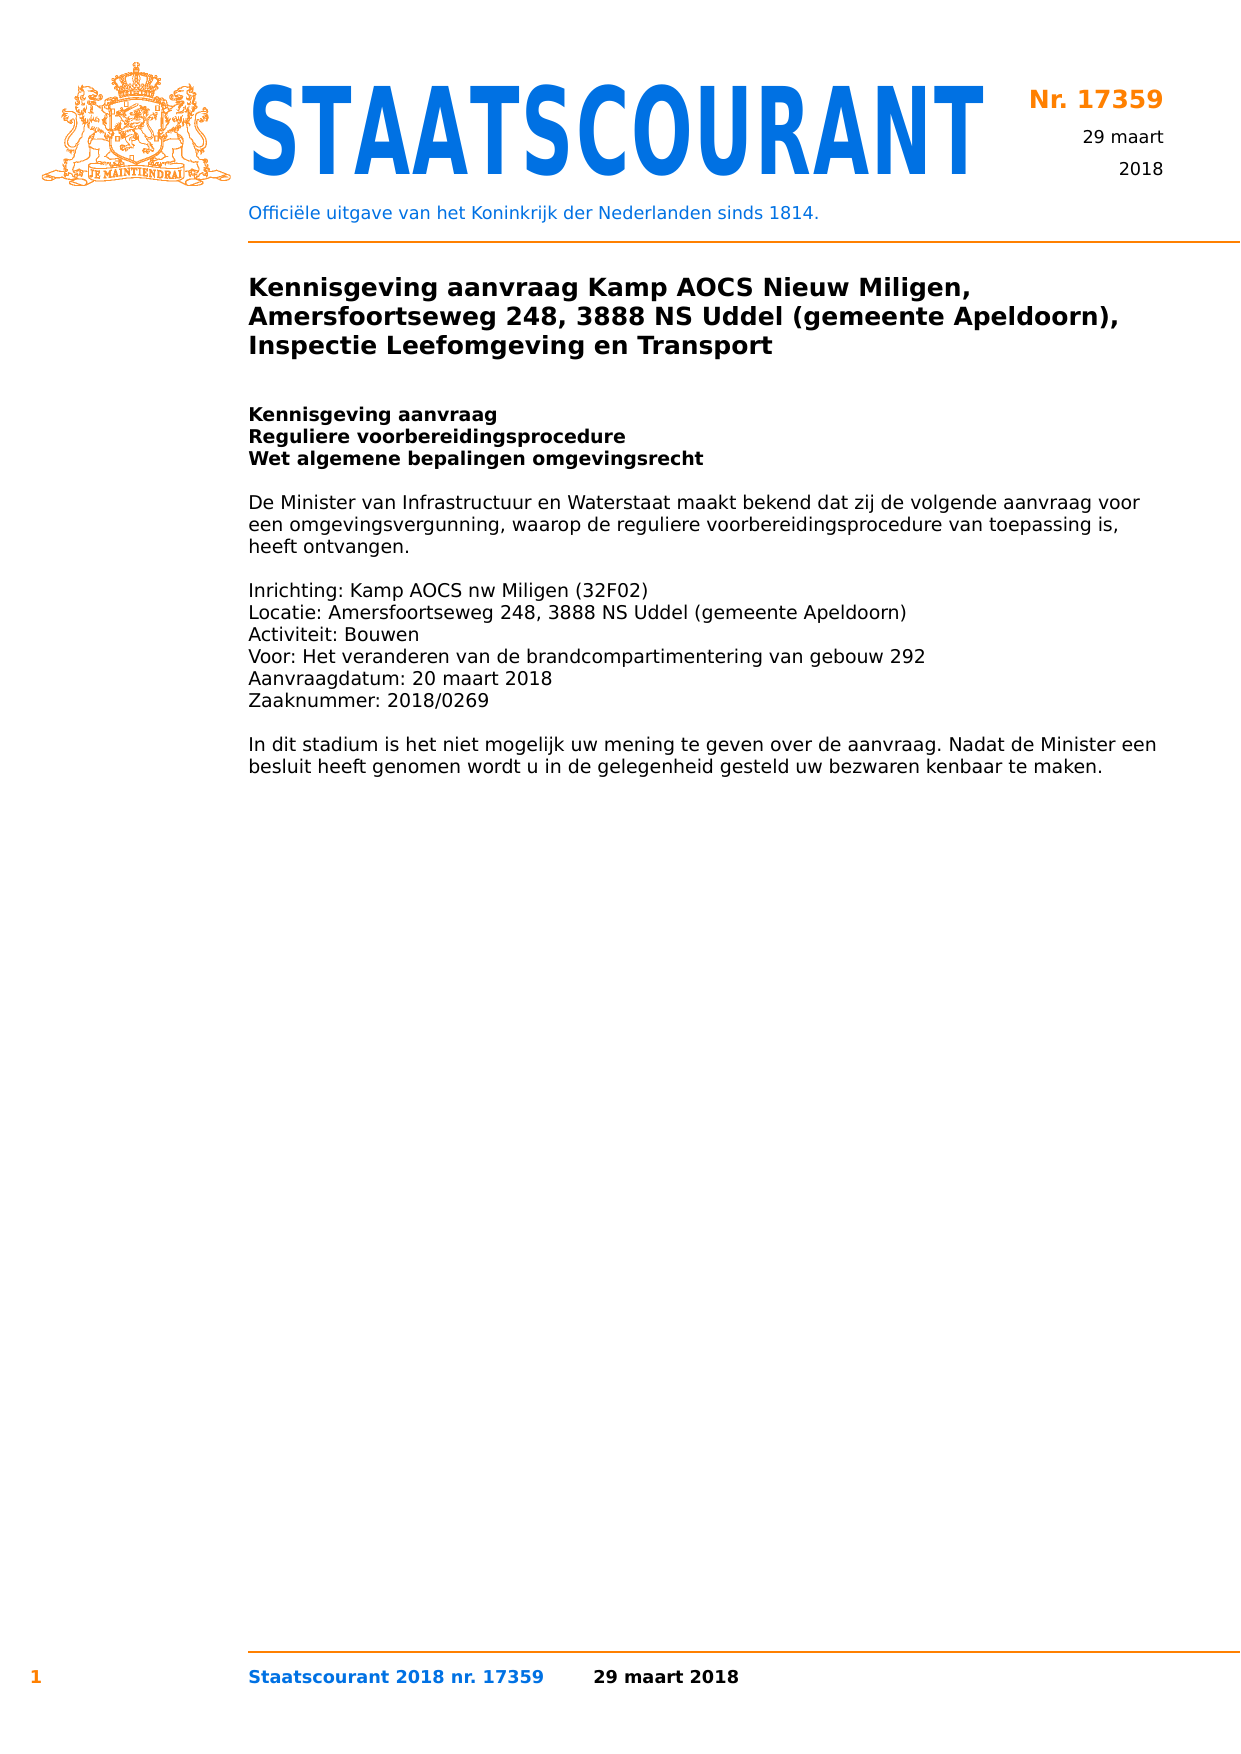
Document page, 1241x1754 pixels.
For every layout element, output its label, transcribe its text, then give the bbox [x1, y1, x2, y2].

text Locatie: Amersfoortseweg 248, 3888 NS Uddel (gemeente Apeldoorn) [248, 602, 1163, 624]
text In dit stadium is het niet mogelijk uw mening te geven over de aanvraag. Nadat de Minister een besluit heeft genomen wordt u in de gelegenheid gesteld uw bezwaren kenbaar te maken. [248, 734, 1163, 778]
table_cell 2018 [998, 153, 1240, 203]
text Kennisgeving aanvraag [248, 404, 1163, 426]
table_cell 29 maart [998, 121, 1240, 153]
text Zaaknummer: 2018/0269 [248, 690, 1163, 712]
table_header Nr. 17359 [998, 62, 1240, 121]
text Wet algemene bepalingen omgevingsrecht [248, 448, 1163, 470]
subtitle Kennisgeving aanvraag Kamp AOCS Nieuw Miligen, Amersfoortseweg 248, 3888 NS Uddel (gemeente Apeldoorn), Inspectie Leefomgeving en Transport [248, 273, 1163, 361]
text Reguliere voorbereidingsprocedure [248, 426, 1163, 448]
text Voor: Het veranderen van de brandcompartimentering van gebouw 292 [248, 646, 1163, 668]
picture [41, 62, 231, 186]
text Aanvraagdatum: 20 maart 2018 [248, 668, 1163, 690]
table_header [25, 62, 248, 241]
text Activiteit: Bouwen [248, 624, 1163, 646]
table_header STAATSCOURANT [248, 62, 998, 203]
text Inrichting: Kamp AOCS nw Miligen (32F02) [248, 580, 1163, 602]
text De Minister van Infrastructuur en Waterstaat maakt bekend dat zij de volgende aanvraag voor een omgevingsvergunning, waarop de reguliere voorbereidingsprocedure van toepassing is, heeft ontvangen. [248, 492, 1163, 558]
table_cell Officiële uitgave van het Koninkrijk der Nederlanden sinds 1814. [248, 203, 1240, 241]
